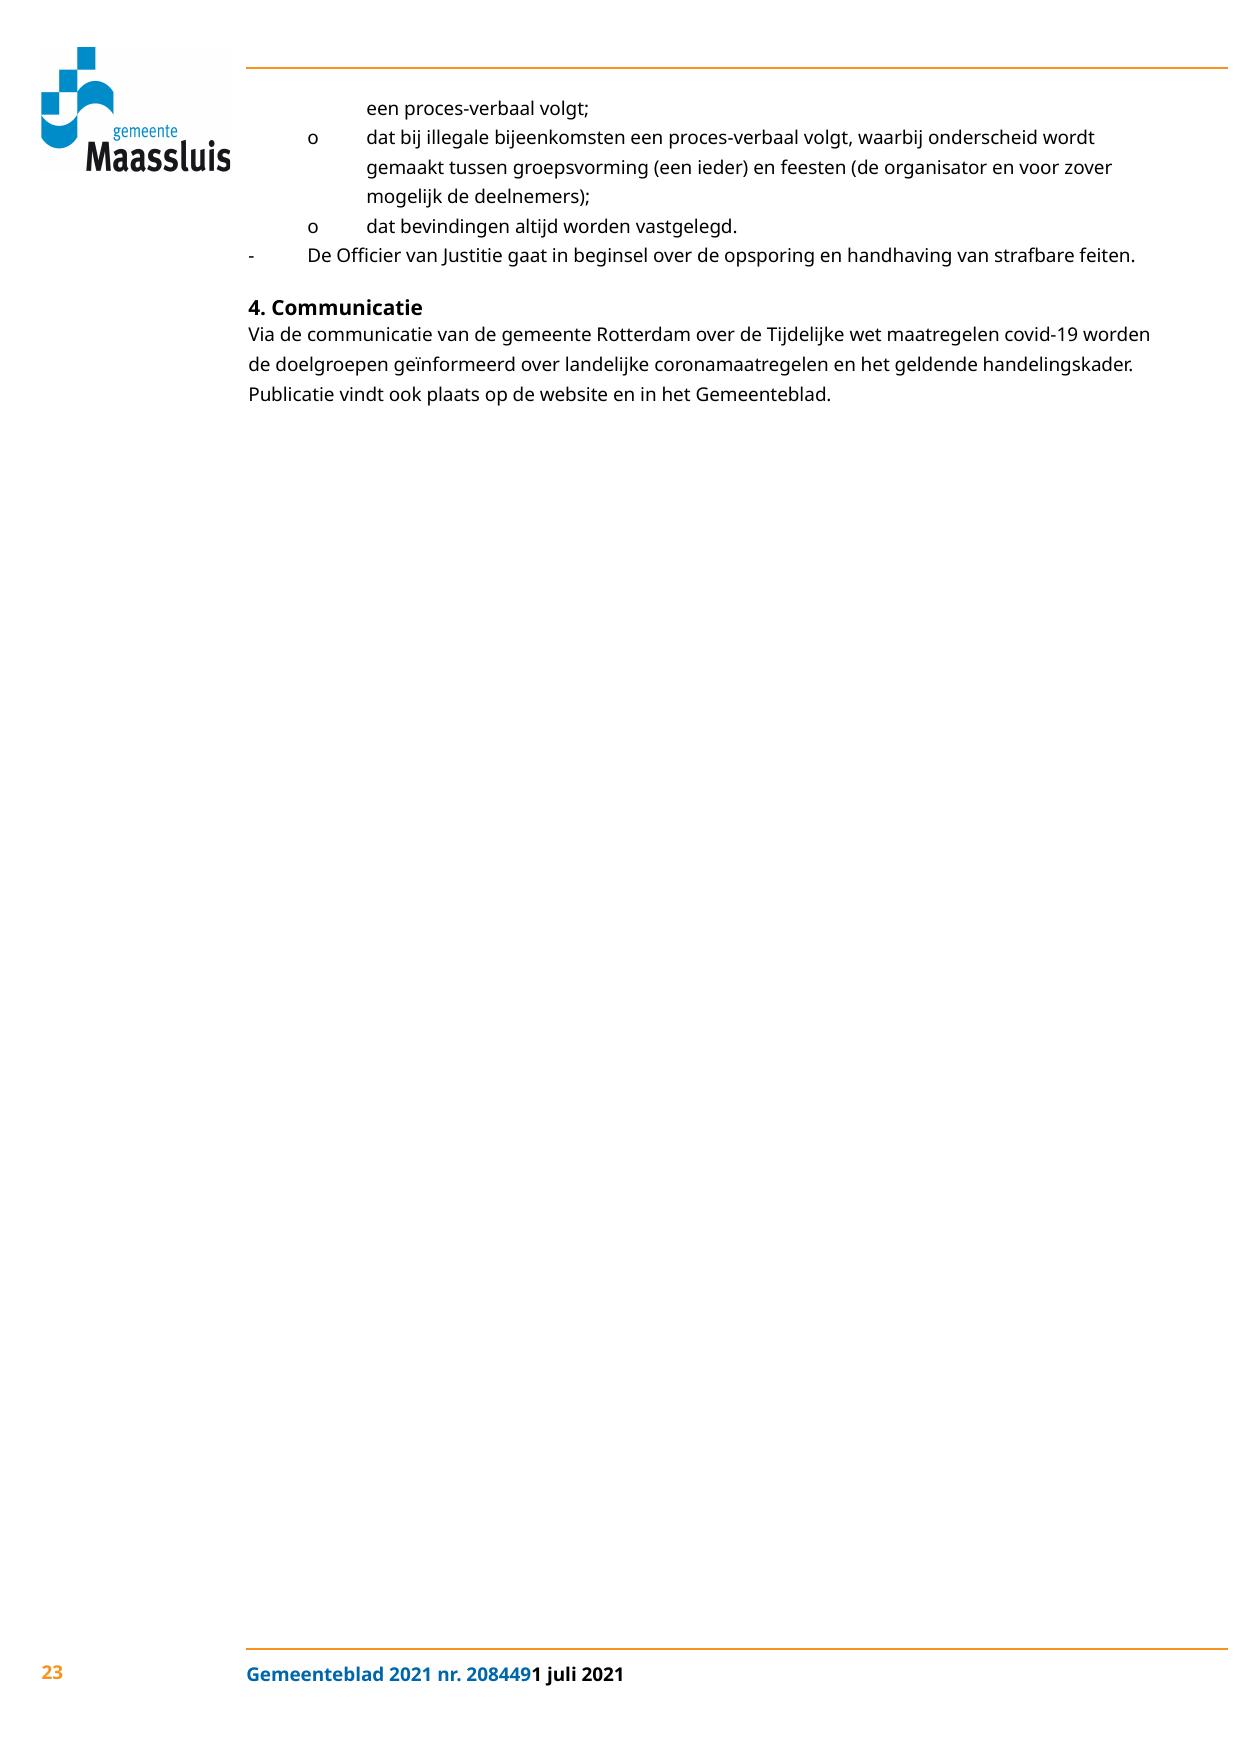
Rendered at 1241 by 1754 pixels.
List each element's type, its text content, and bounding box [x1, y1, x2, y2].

list dat bevindingen altijd worden vastgelegd. [307, 213, 1152, 239]
text Via de communicatie van de gemeente Rotterdam over de Tijdelijke wet maatregelen covid-19 worden de doelgroepen geïnformeerd over landelijke coronamaatregelen en het geldende handelingskader. Publicatie vindt ook plaats op de website en in het Gemeenteblad. [248, 322, 1152, 406]
list een proces-verbaal volgt; [307, 95, 1152, 121]
text 4. Communicatie [248, 293, 1152, 322]
list dat bij illegale bijeenkomsten een proces-verbaal volgt, waarbij onderscheid wordt gemaakt tussen groepsvorming (een ieder) en feesten (de organisator en voor zover mogelijk de deelnemers); [307, 124, 1152, 209]
picture [41, 47, 77, 92]
picture [41, 47, 231, 172]
list De Officier van Justitie gaat in beginsel over de opsporing en handhaving van strafbare feiten. [248, 243, 1152, 268]
